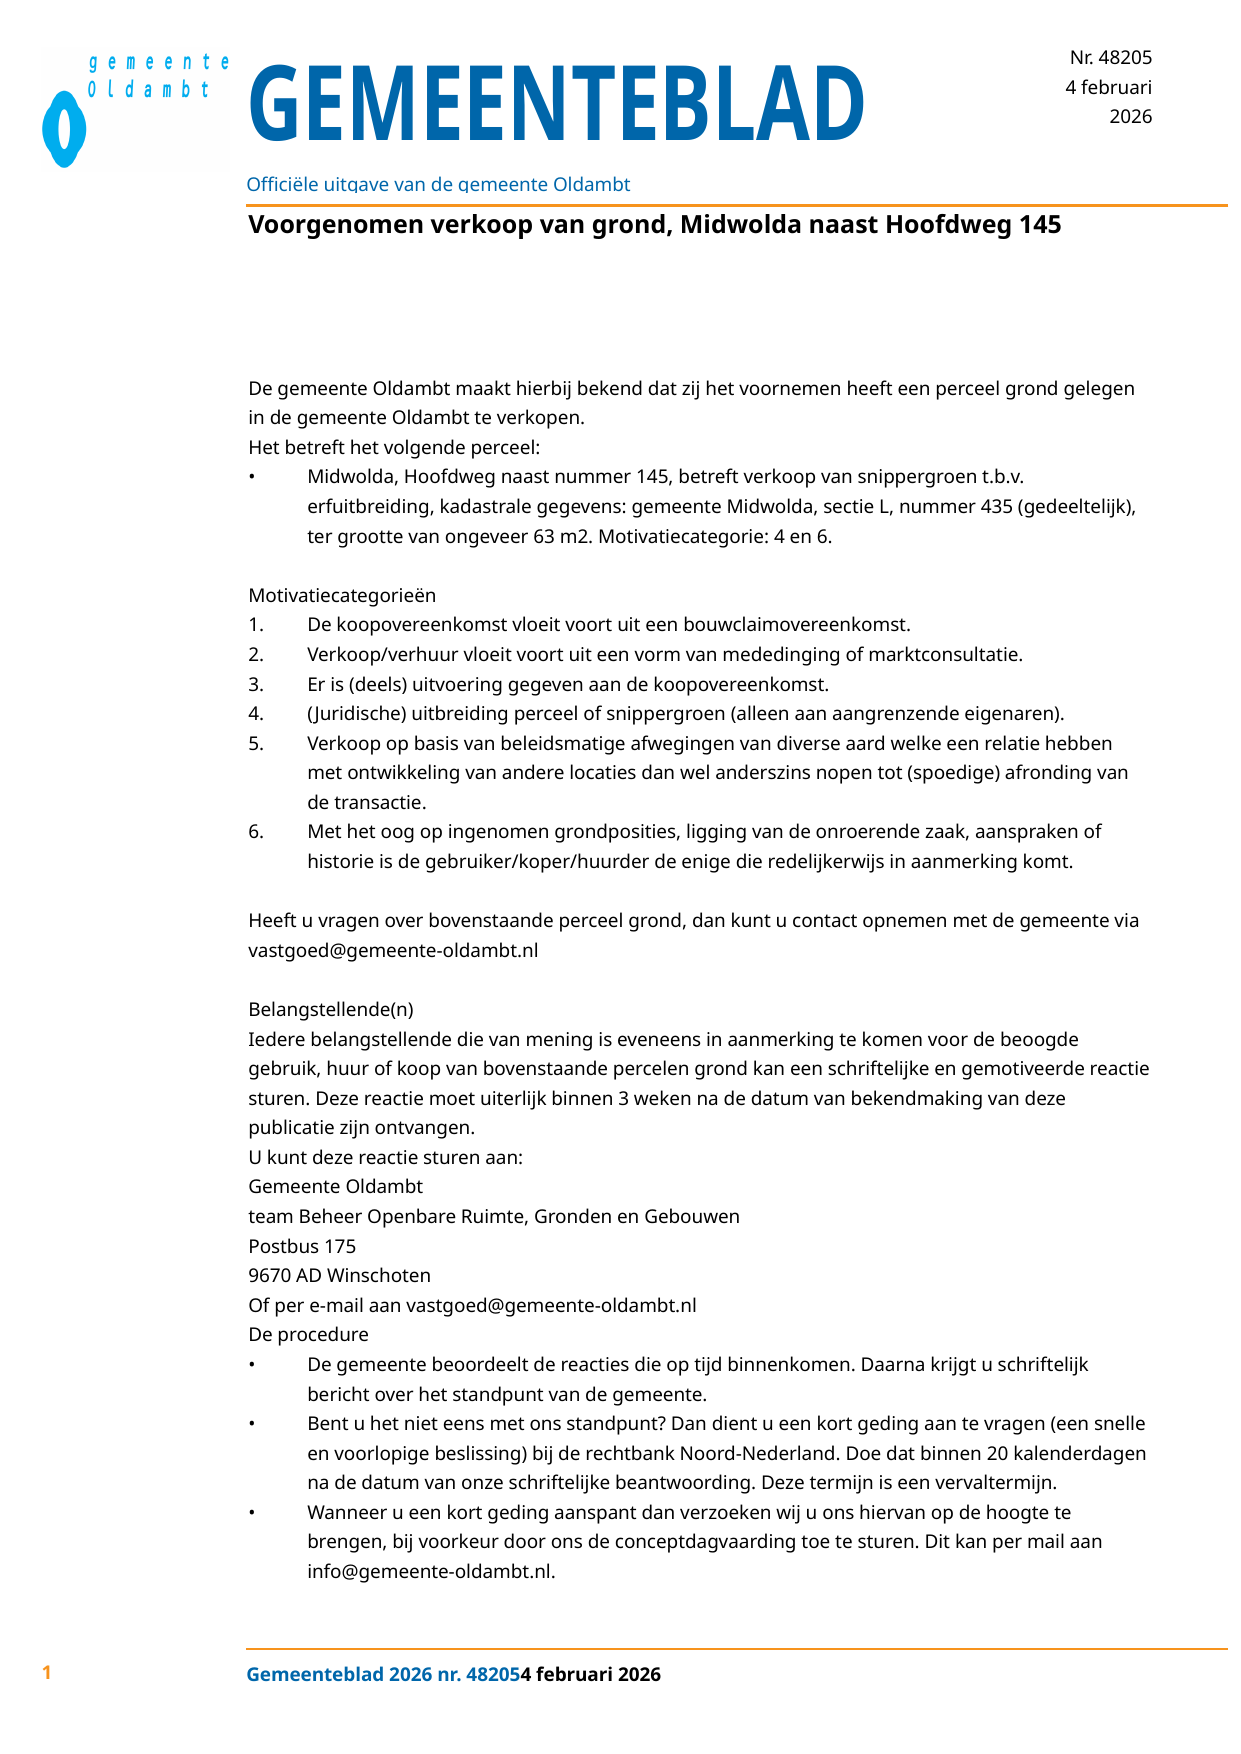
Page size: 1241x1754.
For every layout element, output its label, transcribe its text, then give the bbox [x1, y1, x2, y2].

text De procedure [248, 1322, 1152, 1347]
list Verkoop/verhuur vloeit voort uit een vorm van mededinging of marktconsultatie. [248, 641, 1152, 667]
text De gemeente Oldambt maakt hierbij bekend dat zij het voornemen heeft een perceel grond gelegen in de gemeente Oldambt te verkopen. [248, 375, 1152, 430]
text Of per e-mail aan vastgoed@gemeente-oldambt.nl [248, 1292, 1152, 1318]
list De koopovereenkomst vloeit voort uit een bouwclaimovereenkomst. [248, 612, 1152, 637]
list Wanneer u een kort geding aanspant dan verzoeken wij u ons hiervan op de hoogte te brengen, bij voorkeur door ons de conceptdagvaarding toe te sturen. Dit kan per mail aan info@gemeente-oldambt.nl. [248, 1499, 1152, 1584]
list Bent u het niet eens met ons standpunt? Dan dient u een kort geding aan te vragen (een snelle en voorlopige beslissing) bij de rechtbank Noord-Nederland. Doe dat binnen 20 kalenderdagen na de datum van onze schriftelijke beantwoording. Deze termijn is een vervaltermijn. [248, 1410, 1152, 1495]
text Heeft u vragen over bovenstaande perceel grond, dan kunt u contact opnemen met de gemeente via vastgoed@gemeente-oldambt.nl [248, 907, 1152, 963]
list Verkoop op basis van beleidsmatige afwegingen van diverse aard welke een relatie hebben met ontwikkeling van andere locaties dan wel anderszins nopen tot (spoedige) afronding van de transactie. [248, 730, 1152, 815]
picture [41, 47, 231, 172]
text Voorgenomen verkoop van grond, Midwolda naast Hoofdweg 145 [248, 207, 1152, 241]
text Iedere belangstellende die van mening is eveneens in aanmerking te komen voor de beoogde gebruik, huur of koop van bovenstaande percelen grond kan een schriftelijke en gemotiveerde reactie sturen. Deze reactie moet uiterlijk binnen 3 weken na de datum van bekendmaking van deze publicatie zijn ontvangen. [248, 1026, 1152, 1140]
list Met het oog op ingenomen grondposities, ligging van de onroerende zaak, aanspraken of historie is de gebruiker/koper/huurder de enige die redelijkerwijs in aanmerking komt. [248, 819, 1152, 874]
list Er is (deels) uitvoering gegeven aan de koopovereenkomst. [248, 671, 1152, 696]
text Gemeente Oldambt [248, 1174, 1152, 1199]
text Belangstellende(n) [248, 996, 1152, 1022]
list Midwolda, Hoofdweg naast nummer 145, betreft verkoop van snippergroen t.b.v. erfuitbreiding, kadastrale gegevens: gemeente Midwolda, sectie L, nummer 435 (gedeeltelijk), ter grootte van ongeveer 63 m2. Motivatiecategorie: 4 en 6. [248, 464, 1152, 548]
text team Beheer Openbare Ruimte, Gronden en Gebouwen [248, 1203, 1152, 1229]
text Postbus 175 [248, 1233, 1152, 1258]
list De gemeente beoordeelt de reacties die op tijd binnenkomen. Daarna krijgt u schriftelijk bericht over het standpunt van de gemeente. [248, 1351, 1152, 1406]
list (Juridische) uitbreiding perceel of snippergroen (alleen aan aangrenzende eigenaren). [248, 700, 1152, 726]
text 9670 AD Winschoten [248, 1262, 1152, 1288]
text Het betreft het volgende perceel: [248, 434, 1152, 460]
text U kunt deze reactie sturen aan: [248, 1144, 1152, 1170]
text Motivatiecategorieën [248, 582, 1152, 608]
